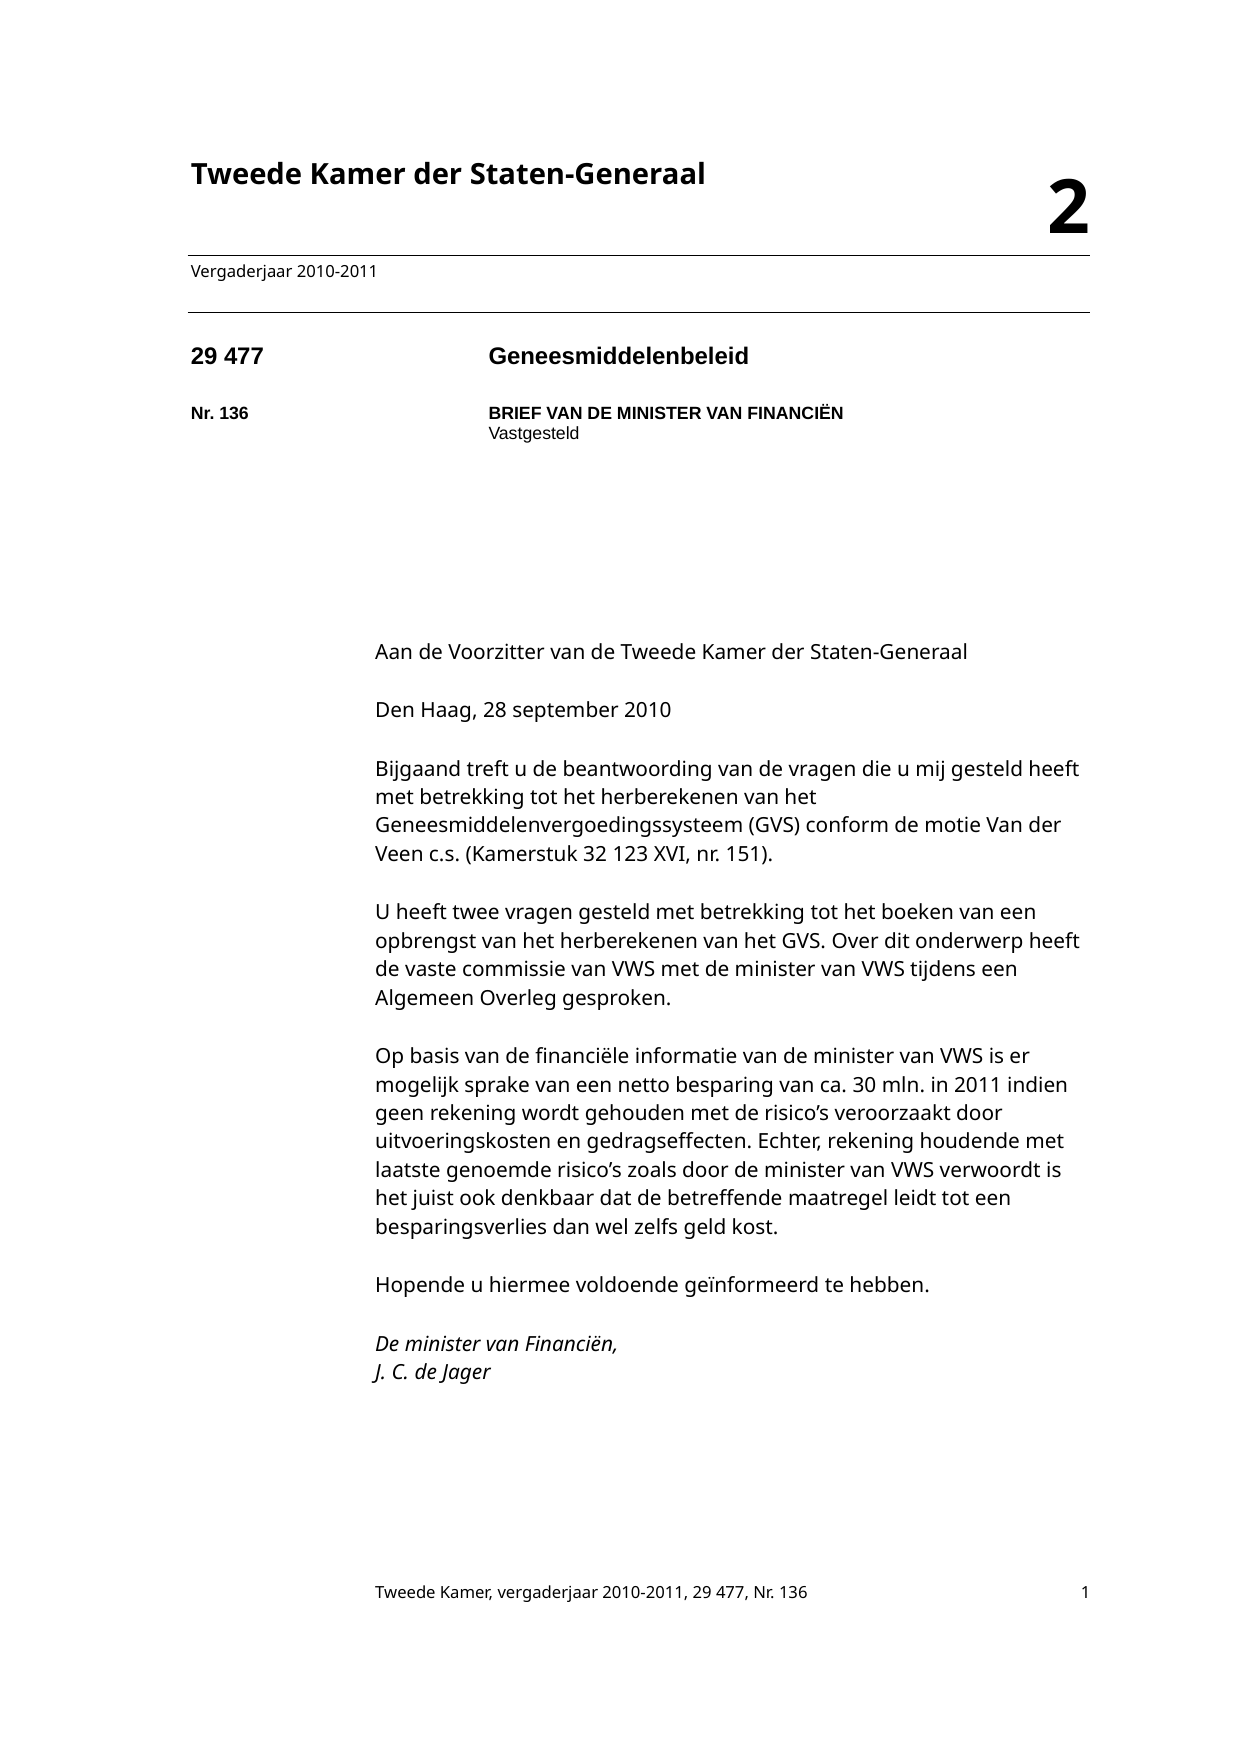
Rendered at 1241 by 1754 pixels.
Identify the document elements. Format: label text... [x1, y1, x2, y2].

table_header 2 [910, 150, 1090, 255]
text Den Haag, 28 september 2010 [375, 695, 1090, 724]
table_cell BRIEF VAN DE MINISTER VAN FINANCIËN Vastgesteld [485, 399, 1090, 518]
table_cell Vergaderjaar 2010-2011 [188, 256, 485, 312]
table_cell Geneesmiddelenbeleid [485, 339, 1090, 399]
text J. C. de Jager [375, 1357, 1090, 1386]
text U heeft twee vragen gesteld met betrekking tot het boeken van een opbrengst van het herberekenen van het GVS. Over dit onderwerp heeft de vaste commissie van VWS met de minister van VWS tijdens een Algemeen Overleg gesproken. [375, 897, 1090, 1011]
text De minister van Financiën, [375, 1329, 1090, 1357]
table_cell [188, 313, 485, 339]
table_cell [485, 313, 1090, 339]
text Bijgaand treft u de beantwoording van de vragen die u mij gesteld heeft met betrekking tot het herberekenen van het Geneesmiddelenvergoedingssysteem (GVS) conform de motie Van der Veen c.s. (Kamerstuk 32 123 XVI, nr. 151). [375, 754, 1090, 867]
text Hopende u hiermee voldoende geïnformeerd te hebben. [375, 1270, 1090, 1299]
table_cell [485, 256, 1090, 312]
table_cell Nr. 136 [188, 399, 485, 518]
text Aan de Voorzitter van de Tweede Kamer der Staten-Generaal [375, 637, 1090, 665]
table_cell 29 477 [188, 339, 485, 399]
text Op basis van de financiële informatie van de minister van VWS is er mogelijk sprake van een netto besparing van ca. 30 mln. in 2011 indien geen rekening wordt gehouden met de risico’s veroorzaakt door uitvoeringskosten en gedragseffecten. Echter, rekening houdende met laatste genoemde risico’s zoals door de minister van VWS verwoordt is het juist ook denkbaar dat de betreffende maatregel leidt tot een besparingsverlies dan wel zelfs geld kost. [375, 1041, 1090, 1240]
table_header Tweede Kamer der Staten-Generaal [188, 150, 909, 255]
